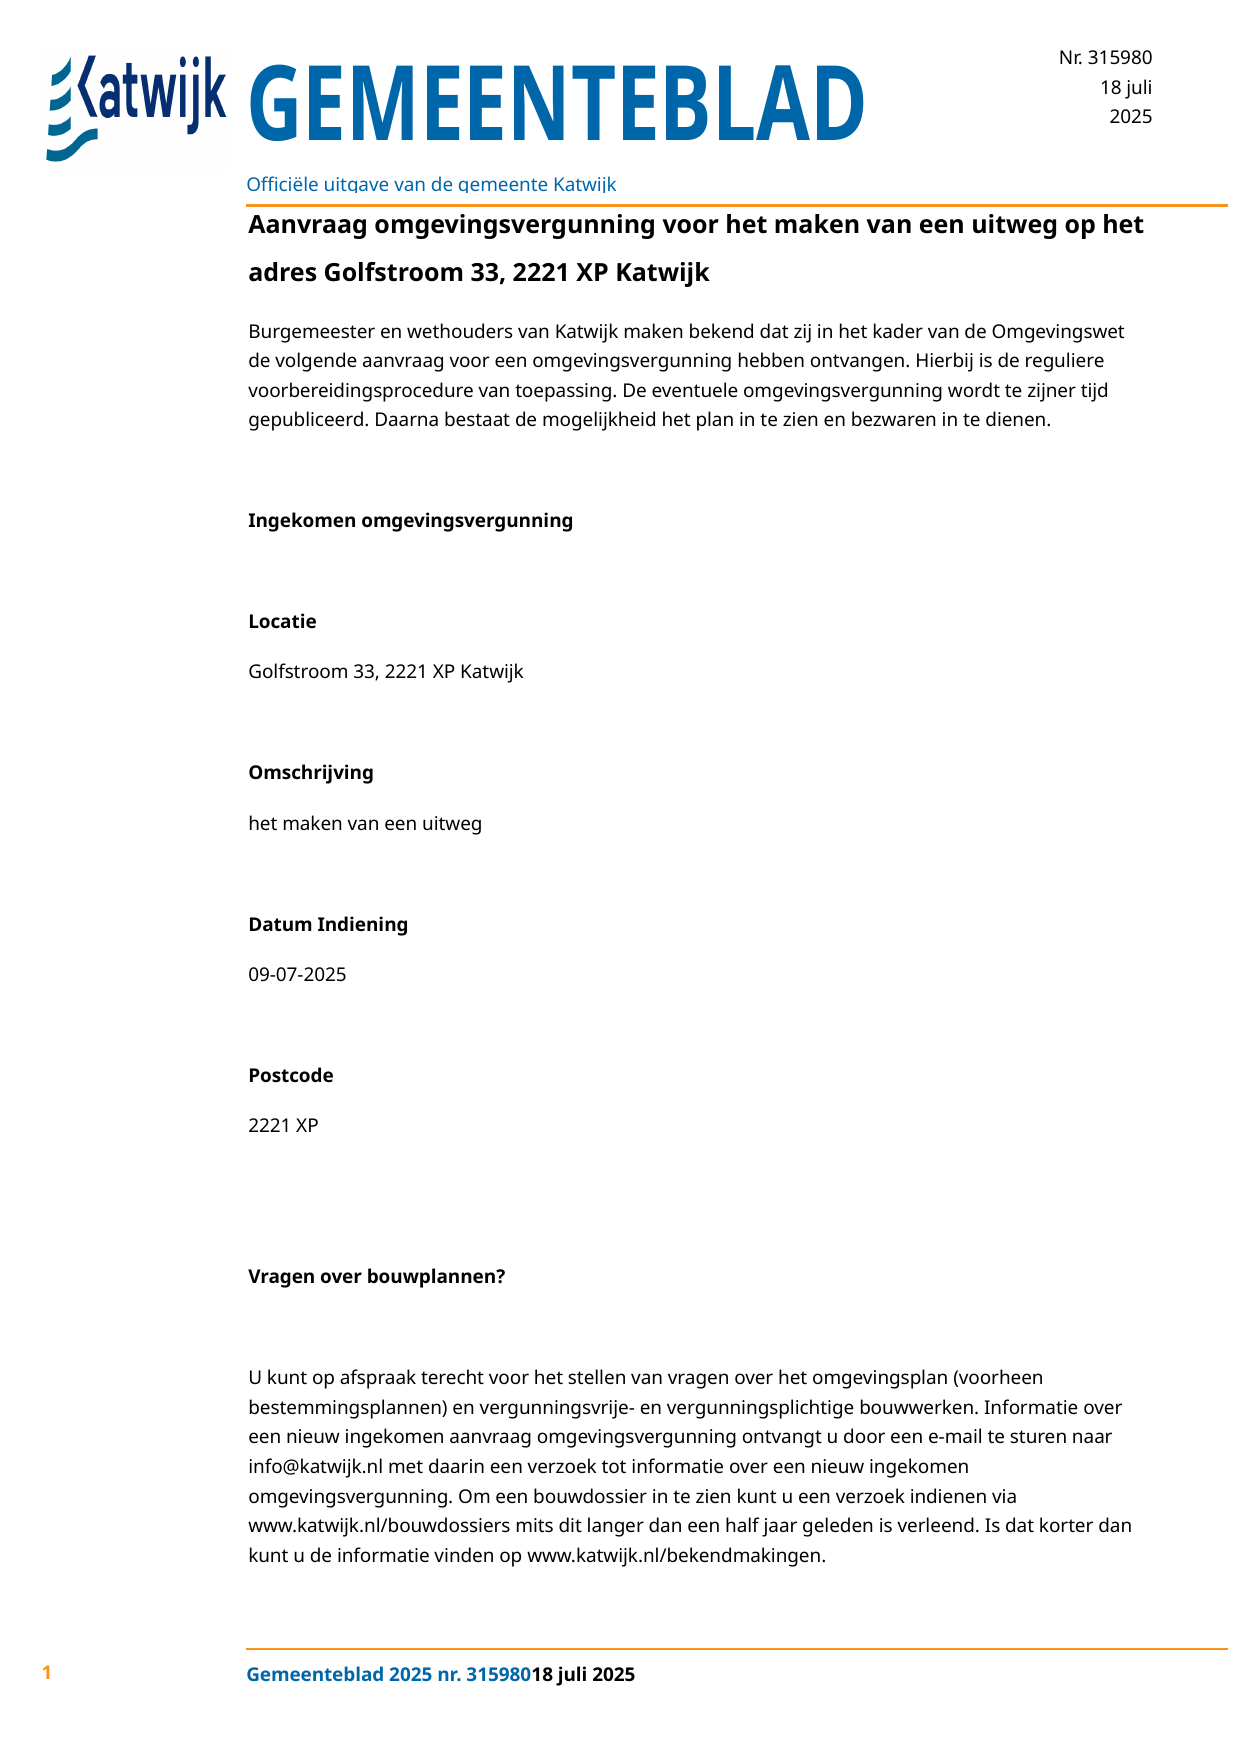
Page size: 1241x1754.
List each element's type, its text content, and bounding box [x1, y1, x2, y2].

picture [41, 47, 231, 172]
text Omschrijving [248, 759, 1152, 785]
text Datum Indiening [248, 911, 1152, 937]
text Golfstroom 33, 2221 XP Katwijk [248, 659, 1152, 684]
text Aanvraag omgevingsvergunning voor het maken van een uitweg op het adres Golfstroom 33, 2221 XP Katwijk [248, 207, 1152, 288]
text U kunt op afspraak terecht voor het stellen van vragen over het omgevingsplan (voorheen bestemmingsplannen) en vergunningsvrije- en vergunningsplichtige bouwwerken. Informatie over een nieuw ingekomen aanvraag omgevingsvergunning ontvangt u door een e-mail te sturen naar info@katwijk.nl met daarin een verzoek tot informatie over een nieuw ingekomen omgevingsvergunning. Om een bouwdossier in te zien kunt u een verzoek indienen via www.katwijk.nl/bouwdossiers mits dit langer dan een half jaar geleden is verleend. Is dat korter dan kunt u de informatie vinden op www.katwijk.nl/bekendmakingen. [248, 1364, 1152, 1568]
text 09-07-2025 [248, 961, 1152, 987]
text Ingekomen omgevingsvergunning [248, 507, 1152, 533]
text Burgemeester en wethouders van Katwijk maken bekend dat zij in het kader van de Omgevingswet de volgende aanvraag voor een omgevingsvergunning hebben ontvangen. Hierbij is de reguliere voorbereidingsprocedure van toepassing. De eventuele omgevingsvergunning wordt te zijner tijd gepubliceerd. Daarna bestaat de mogelijkheid het plan in te zien en bezwaren in te dienen. [248, 318, 1152, 432]
text het maken van een uitweg [248, 810, 1152, 836]
text Locatie [248, 608, 1152, 634]
text Vragen over bouwplannen? [248, 1264, 1152, 1289]
text 2221 XP [248, 1112, 1152, 1138]
text Postcode [248, 1062, 1152, 1088]
